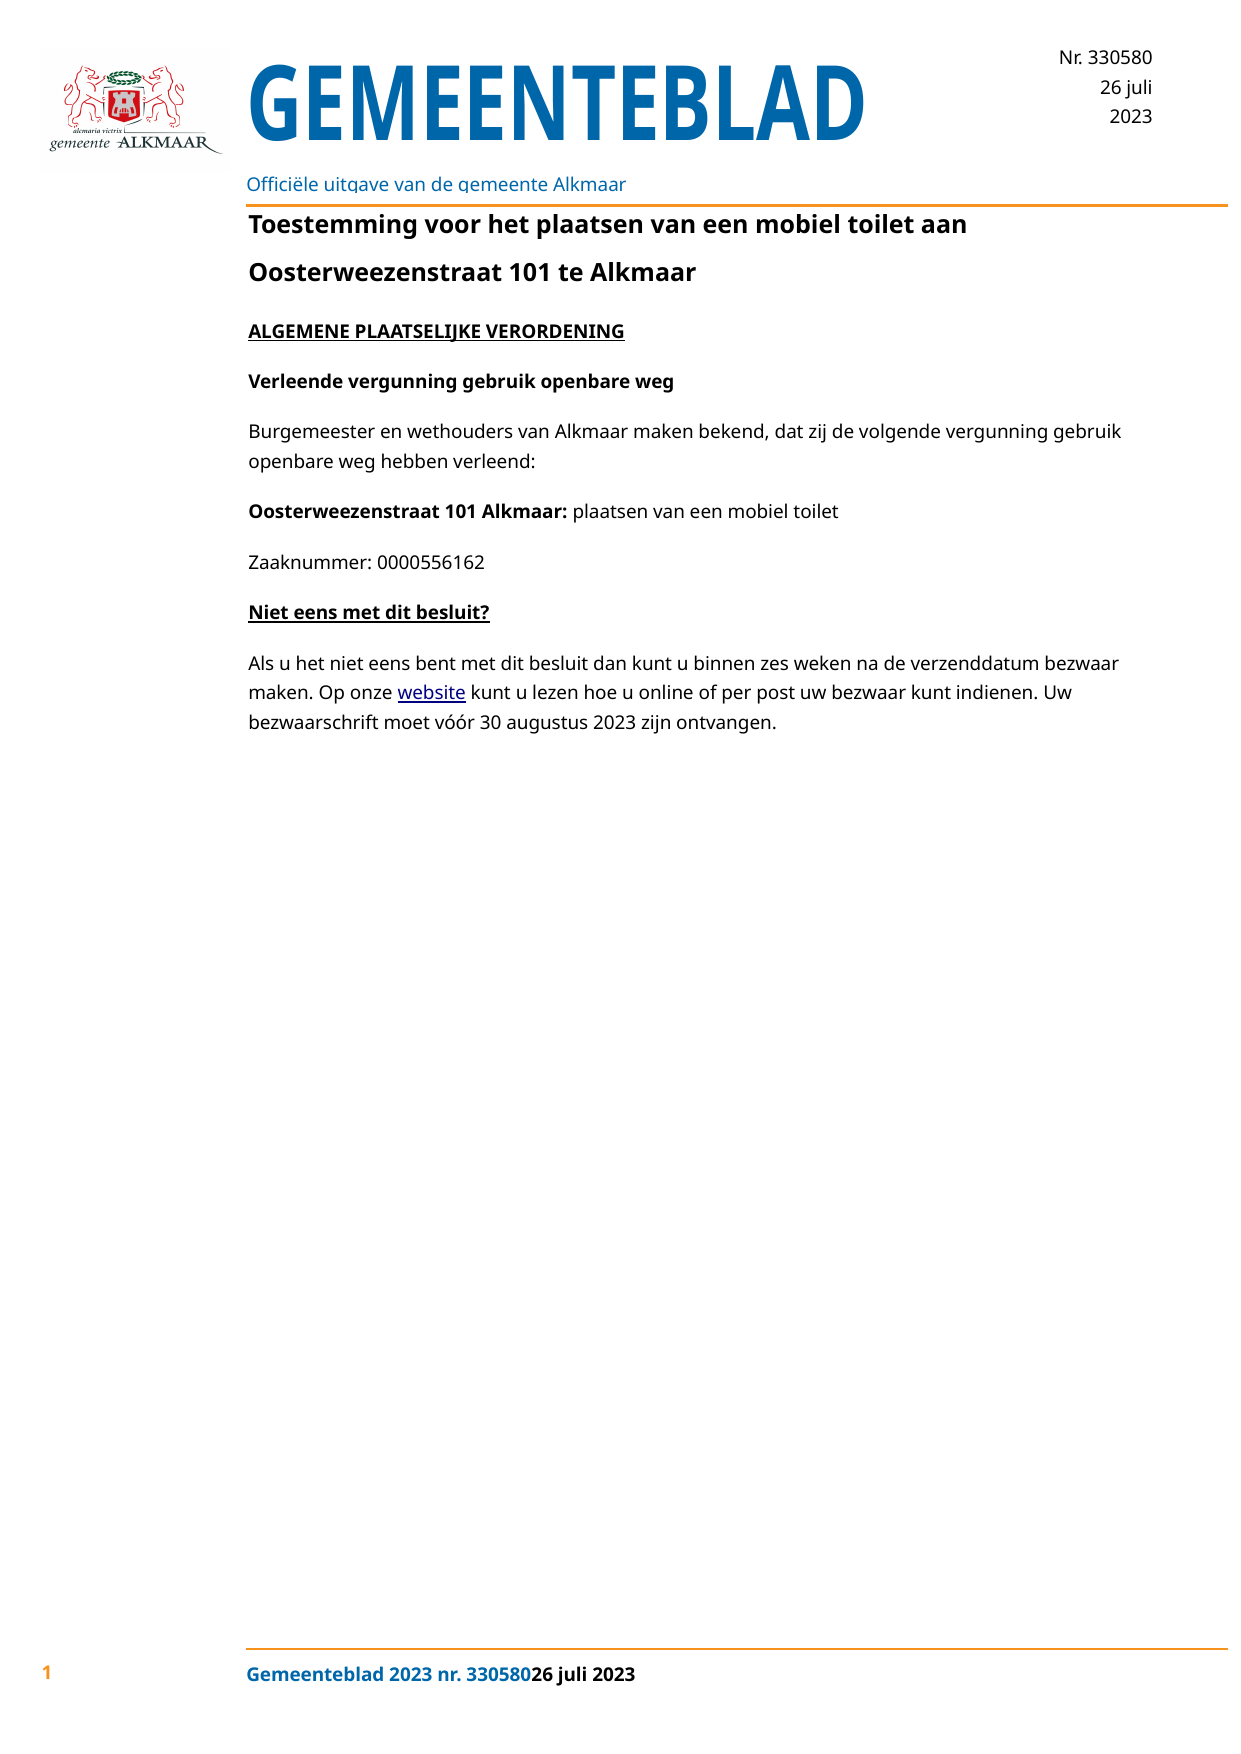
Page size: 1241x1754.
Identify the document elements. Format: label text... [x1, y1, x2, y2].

text Zaaknummer: 0000556162 [248, 549, 1152, 575]
picture [41, 47, 231, 172]
text Toestemming voor het plaatsen van een mobiel toilet aan Oosterweezenstraat 101 te Alkmaar [248, 207, 1152, 288]
text ALGEMENE PLAATSELIJKE VERORDENING [248, 318, 1152, 344]
text Oosterweezenstraat 101 Alkmaar: plaatsen van een mobiel toilet [248, 499, 1152, 524]
text Als u het niet eens bent met dit besluit dan kunt u binnen zes weken na de verzenddatum bezwaar maken. Op onze website kunt u lezen hoe u online of per post uw bezwaar kunt indienen. Uw bezwaarschrift moet vóór 30 augustus 2023 zijn ontvangen. [248, 650, 1152, 735]
text Burgemeester en wethouders van Alkmaar maken bekend, dat zij de volgende vergunning gebruik openbare weg hebben verleend: [248, 419, 1152, 474]
text Niet eens met dit besluit? [248, 599, 1152, 625]
text Verleende vergunning gebruik openbare weg [248, 368, 1152, 394]
